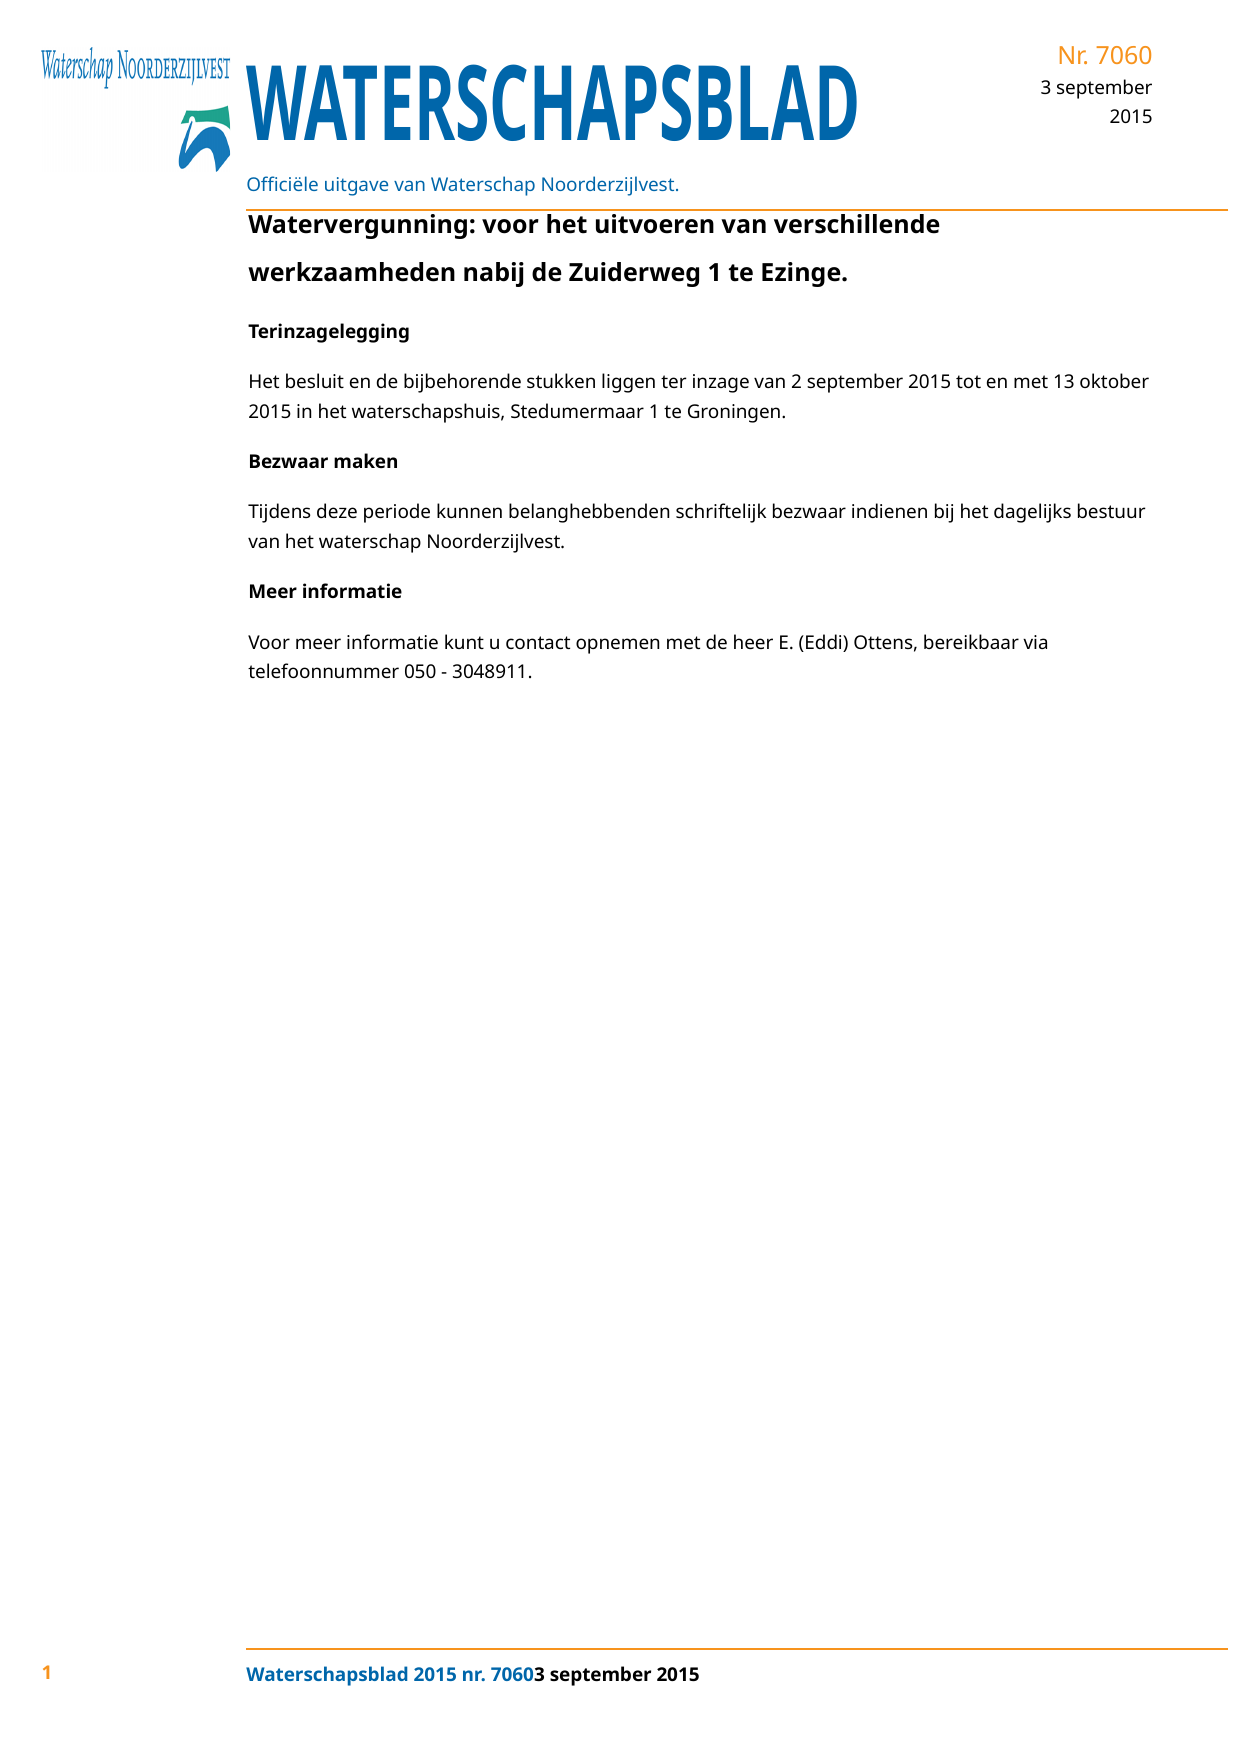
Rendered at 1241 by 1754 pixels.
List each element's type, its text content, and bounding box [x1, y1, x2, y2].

text Bezwaar maken [248, 448, 1152, 474]
text Voor meer informatie kunt u contact opnemen met de heer E. (Eddi) Ottens, bereikbaar via telefoonnummer 050 - 3048911. [248, 629, 1152, 684]
text Watervergunning: voor het uitvoeren van verschillende werkzaamheden nabij de Zuiderweg 1 te Ezinge. [248, 211, 1152, 288]
text Meer informatie [248, 579, 1152, 604]
text Terinzagelegging [248, 318, 1152, 344]
text Tijdens deze periode kunnen belanghebbenden schriftelijk bezwaar indienen bij het dagelijks bestuur van het waterschap Noorderzijlvest. [248, 499, 1152, 554]
picture [41, 47, 231, 172]
text Het besluit en de bijbehorende stukken liggen ter inzage van 2 september 2015 tot en met 13 oktober 2015 in het waterschapshuis, Stedumermaar 1 te Groningen. [248, 368, 1152, 424]
